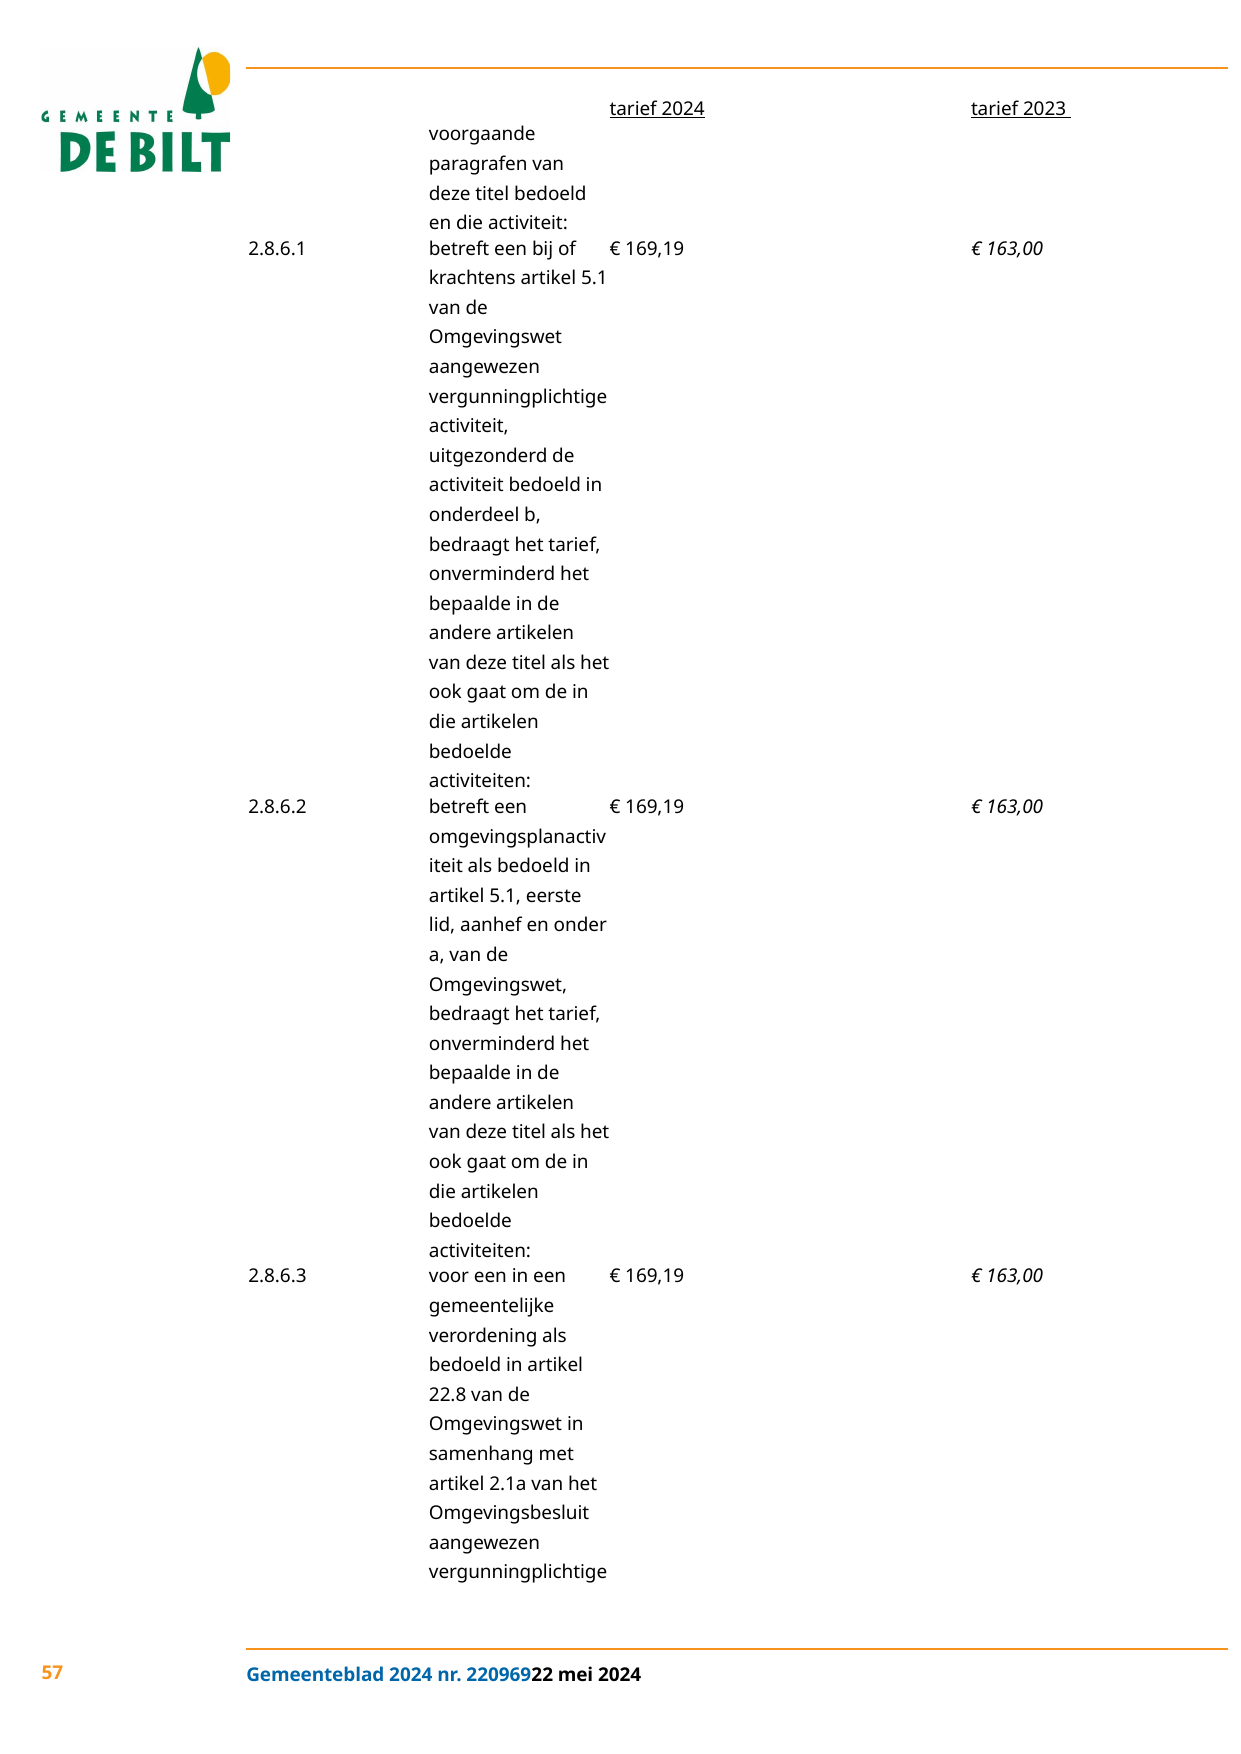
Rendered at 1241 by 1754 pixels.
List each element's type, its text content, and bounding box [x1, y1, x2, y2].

table_header [248, 95, 429, 121]
table_cell € 163,00 [971, 1263, 1152, 1584]
table_header tarief 2024 [609, 95, 971, 121]
table_cell betreft een omgevingsplanactiviteit als bedoeld in artikel 5.1, eerste lid, aanhef en onder a, van de Omgevingswet, bedraagt het tarief, onverminderd het bepaalde in de andere artikelen van deze titel als het ook gaat om de in die artikelen bedoelde activiteiten: [429, 793, 609, 1263]
picture [41, 47, 231, 172]
table_cell [609, 121, 971, 235]
table_header tarief 2023 [971, 95, 1152, 121]
table_cell € 169,19 [609, 1263, 971, 1584]
table_cell 2.8.6.3 [248, 1263, 429, 1584]
table_cell voor een in een gemeentelijke verordening als bedoeld in artikel 22.8 van de Omgevingswet in samenhang met artikel 2.1a van het Omgevingsbesluit aangewezen vergunningplichtige [429, 1263, 609, 1584]
table_header [429, 95, 609, 121]
table_cell € 163,00 [971, 793, 1152, 1263]
table_cell voorgaande paragrafen van deze titel bedoeld en die activiteit: [429, 121, 609, 235]
table_cell betreft een bij of krachtens artikel 5.1 van de Omgevingswet aangewezen vergunningplichtige activiteit, uitgezonderd de activiteit bedoeld in onderdeel b, bedraagt het tarief, onverminderd het bepaalde in de andere artikelen van deze titel als het ook gaat om de in die artikelen bedoelde activiteiten: [429, 235, 609, 793]
table_cell 2.8.6.2 [248, 793, 429, 1263]
table_cell € 163,00 [971, 235, 1152, 793]
table_cell [248, 121, 429, 235]
table_cell € 169,19 [609, 793, 971, 1263]
table_cell € 169,19 [609, 235, 971, 793]
table_cell 2.8.6.1 [248, 235, 429, 793]
table_cell [971, 121, 1152, 235]
